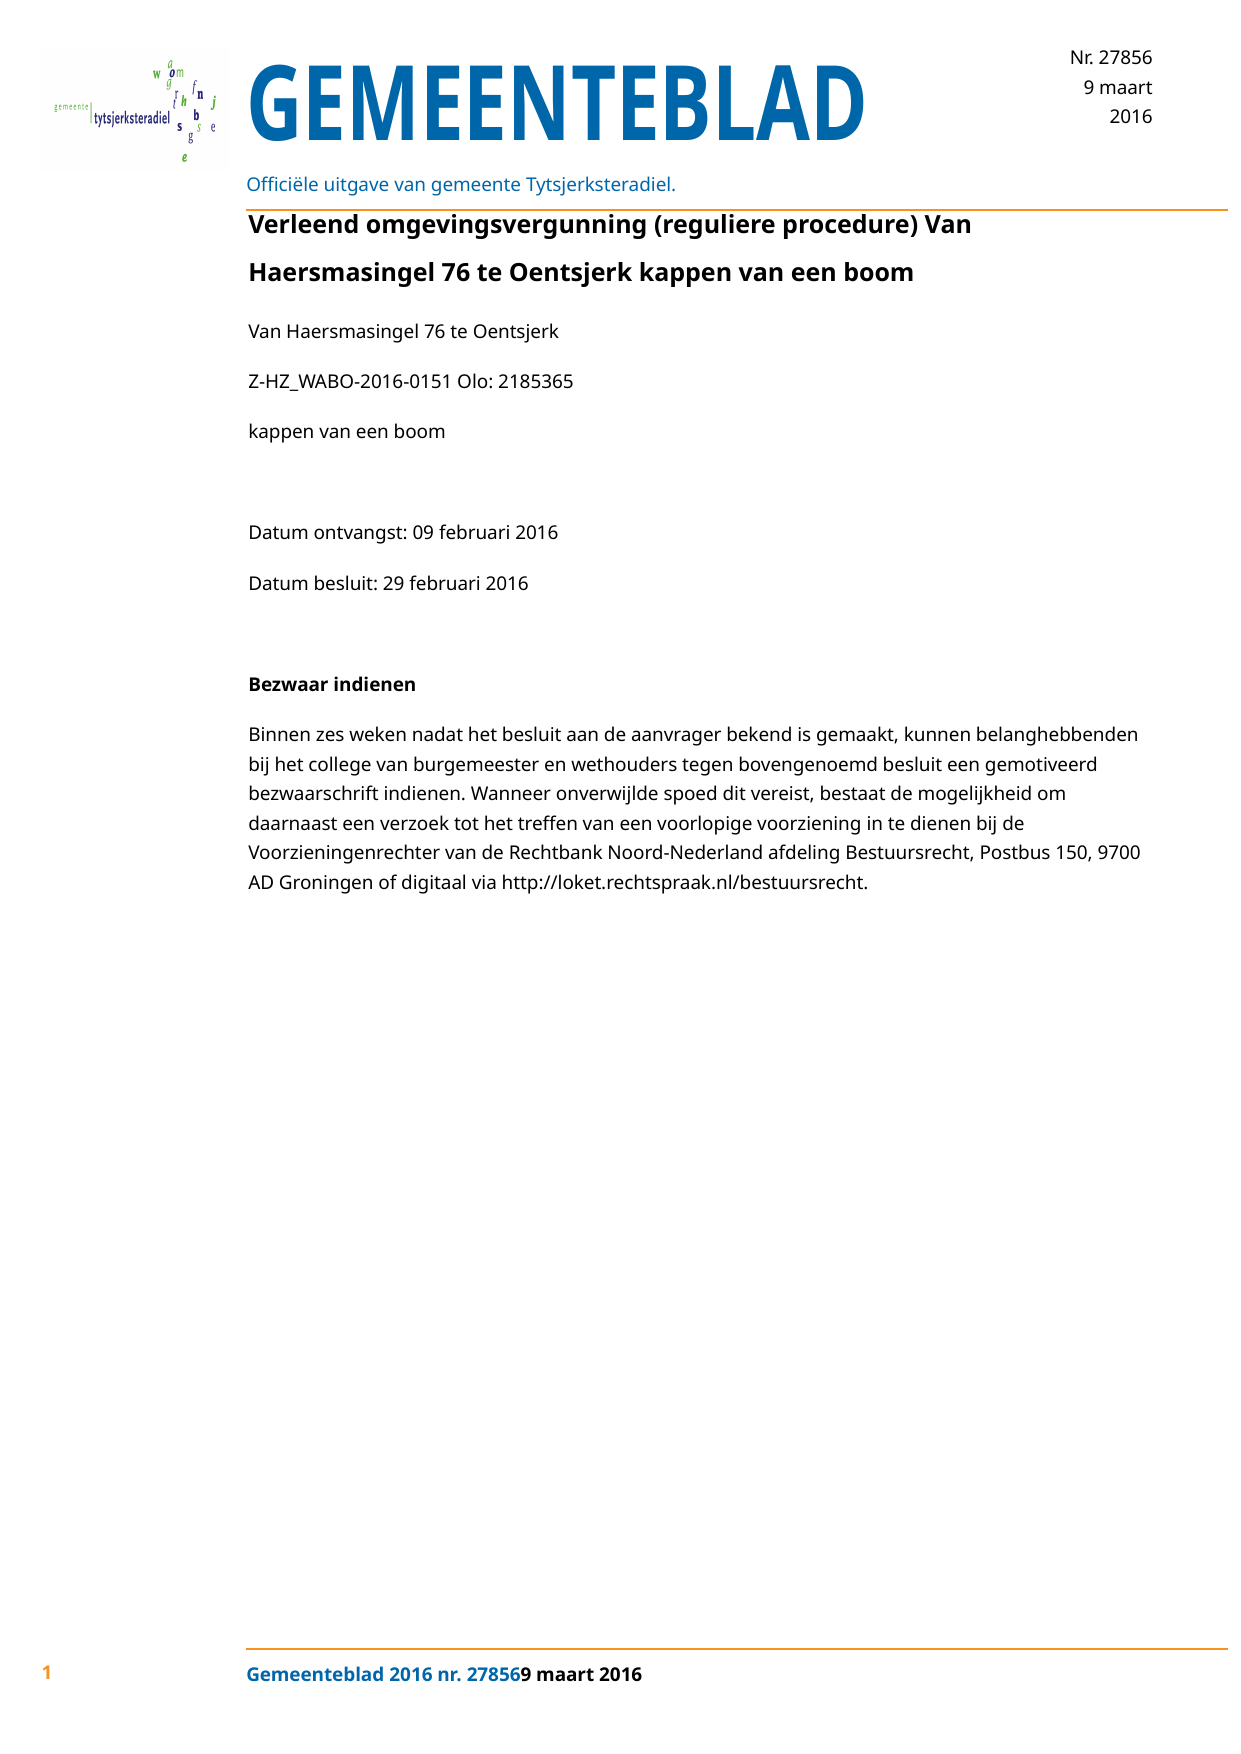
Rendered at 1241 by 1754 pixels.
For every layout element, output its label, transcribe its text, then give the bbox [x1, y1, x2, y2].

text Van Haersmasingel 76 te Oentsjerk [248, 318, 1152, 344]
text Binnen zes weken nadat het besluit aan de aanvrager bekend is gemaakt, kunnen belanghebbenden bij het college van burgemeester en wethouders tegen bovengenoemd besluit een gemotiveerd bezwaarschrift indienen. Wanneer onverwijlde spoed dit vereist, bestaat de mogelijkheid om daarnaast een verzoek tot het treffen van een voorlopige voorziening in te dienen bij de Voorzieningenrechter van de Rechtbank Noord-Nederland afdeling Bestuursrecht, Postbus 150, 9700 AD Groningen of digitaal via http://loket.rechtspraak.nl/bestuursrecht. [248, 721, 1152, 895]
text Verleend omgevingsvergunning (reguliere procedure) Van Haersmasingel 76 te Oentsjerk kappen van een boom [248, 211, 1152, 288]
text Datum besluit: 29 februari 2016 [248, 570, 1152, 596]
text kappen van een boom [248, 419, 1152, 444]
text Bezwaar indienen [248, 671, 1152, 697]
picture [41, 47, 231, 172]
text Datum ontvangst: 09 februari 2016 [248, 519, 1152, 545]
text Z-HZ_WABO-2016-0151 Olo: 2185365 [248, 368, 1152, 394]
